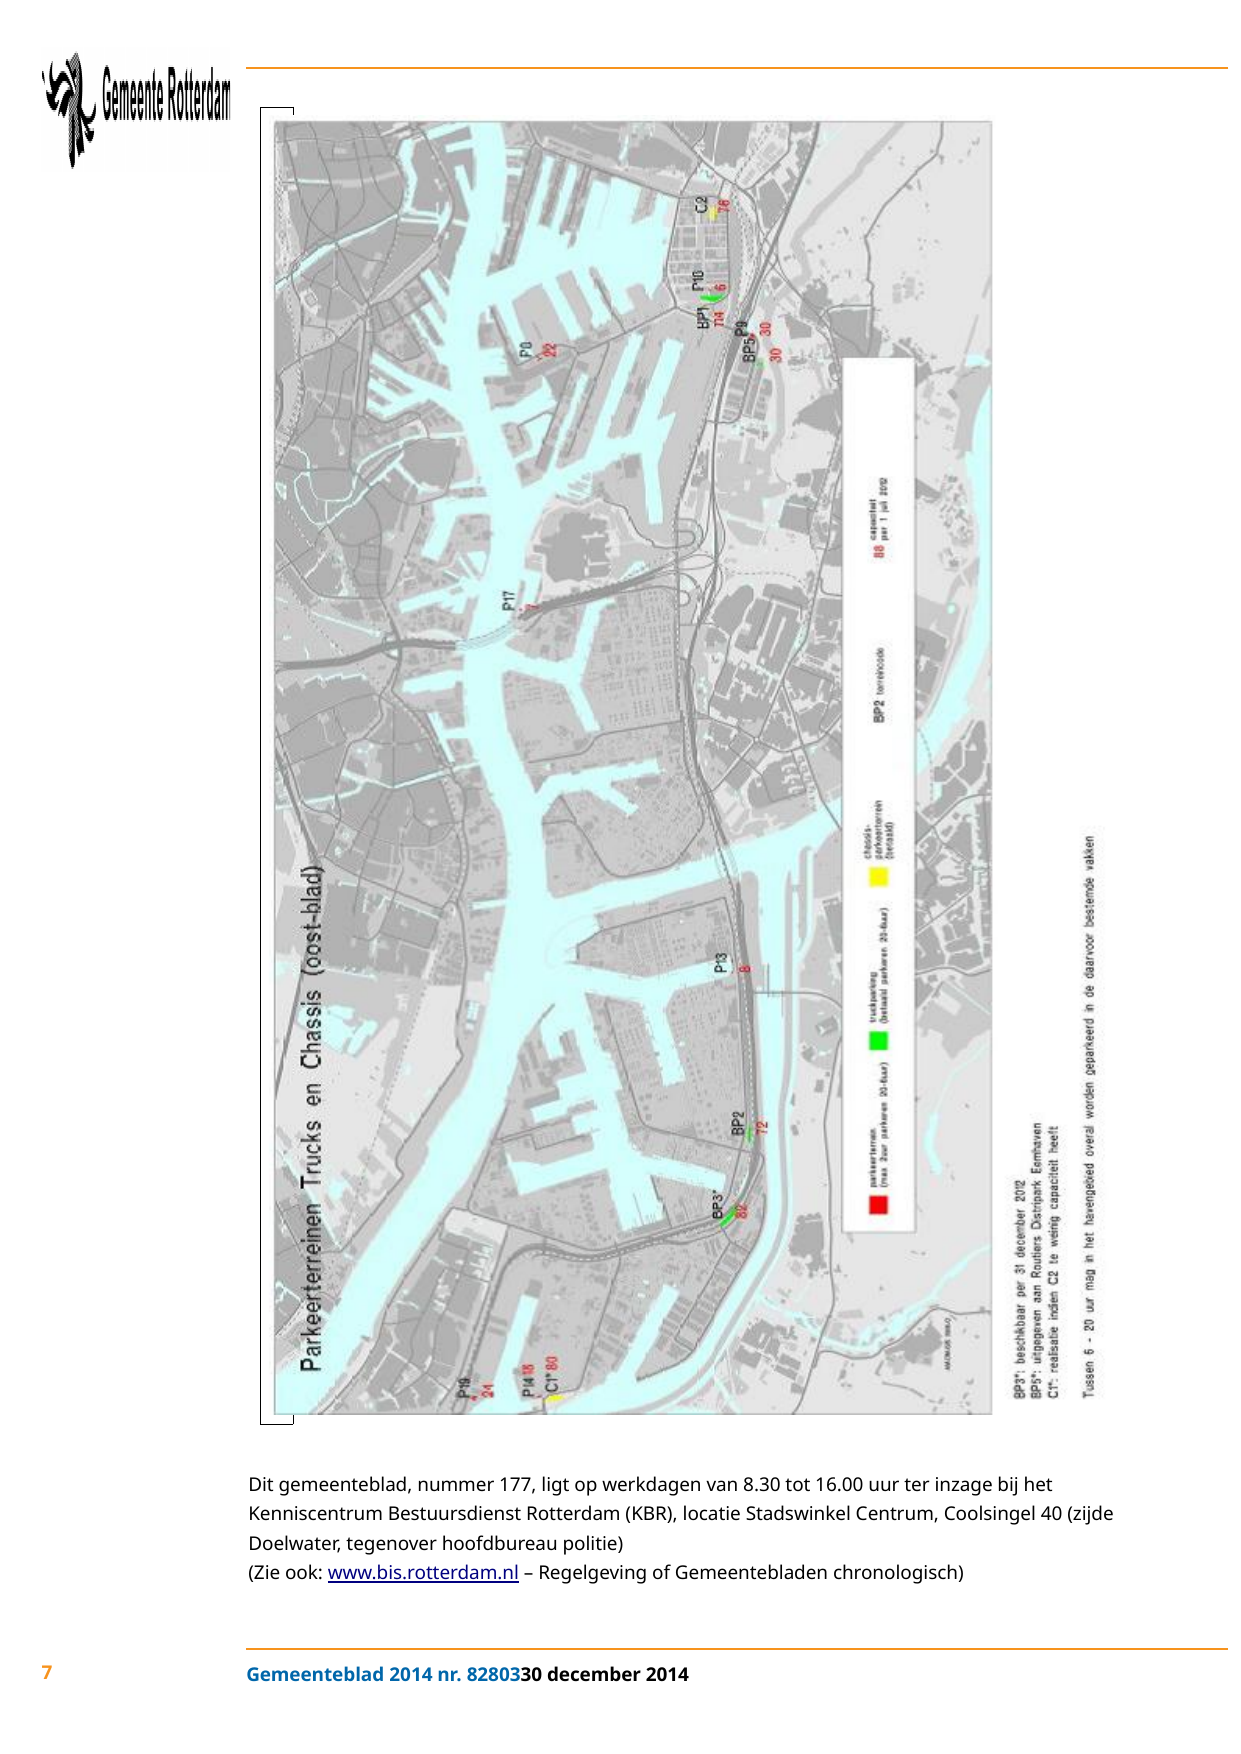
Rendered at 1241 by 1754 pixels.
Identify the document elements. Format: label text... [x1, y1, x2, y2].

picture [268, 115, 1130, 1415]
text (Zie ook: www.bis.rotterdam.nl – Regelgeving of Gemeentebladen chronologisch) [248, 1559, 1152, 1585]
picture [41, 47, 231, 172]
text Dit gemeenteblad, nummer 177, ligt op werkdagen van 8.30 tot 16.00 uur ter inzage bij het Kenniscentrum Bestuursdienst Rotterdam (KBR), locatie Stadswinkel Centrum, Coolsingel 40 (zijde Doelwater, tegenover hoofdbureau politie) [248, 1471, 1152, 1556]
